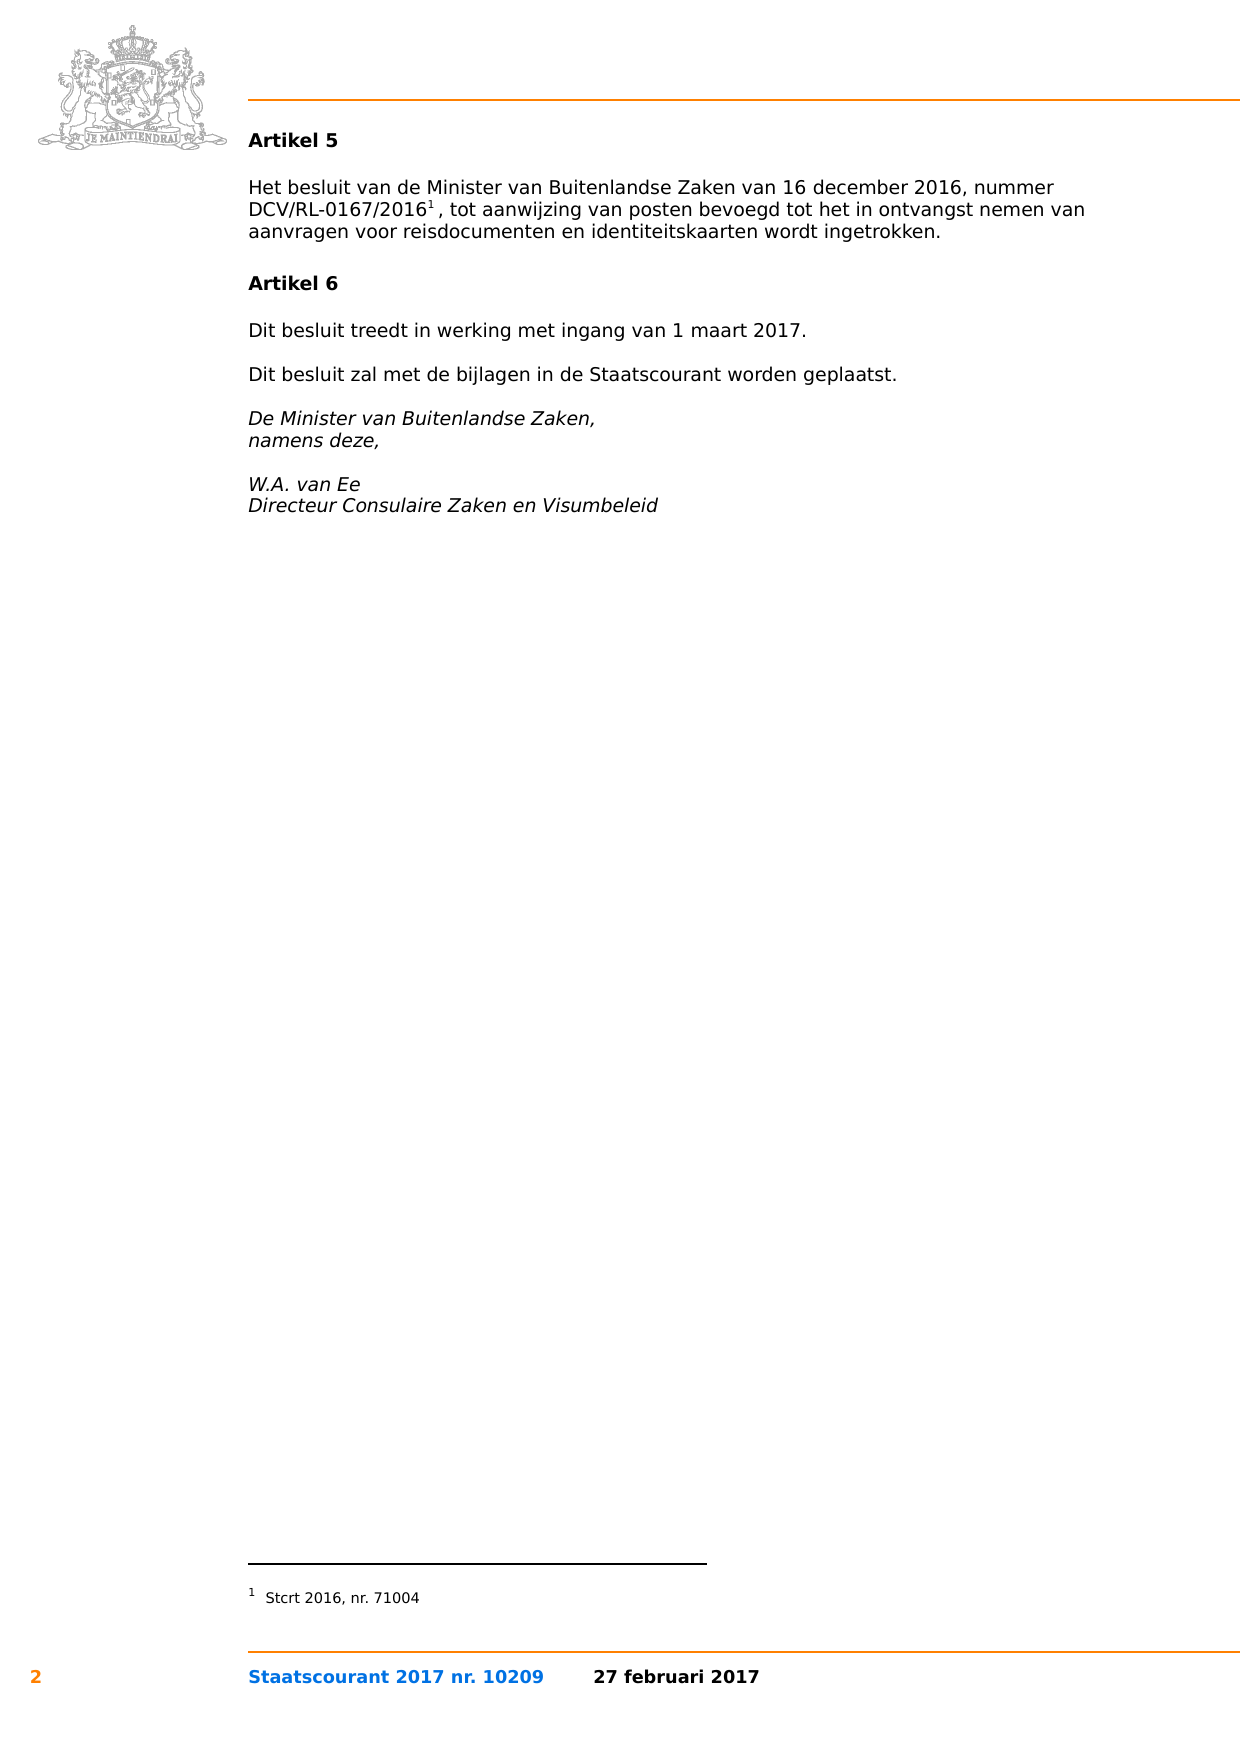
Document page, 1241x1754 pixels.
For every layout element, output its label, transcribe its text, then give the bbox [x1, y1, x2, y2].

text DCV/RL-0167/2016, tot aanwijzing van posten bevoegd tot het in ontvangst nemen van aanvragen voor reisdocumenten en identiteitskaarten wordt ingetrokken. [248, 199, 1163, 243]
subtitle Artikel 6 [248, 273, 1163, 295]
text Dit besluit treedt in werking met ingang van 1 maart 2017. [248, 320, 1163, 342]
text Het besluit van de Minister van Buitenlandse Zaken van 16 december 2016, nummer [248, 177, 1163, 199]
text Stcrt 2016, nr. 71004 [248, 1586, 1163, 1608]
text De Minister van Buitenlandse Zaken, namens deze, W.A. van Ee Directeur Consulaire Zaken en Visumbeleid [248, 407, 1163, 517]
text Dit besluit zal met de bijlagen in de Staatscourant worden geplaatst. [248, 364, 1163, 386]
subtitle Artikel 5 [248, 130, 1163, 152]
picture [38, 25, 227, 150]
